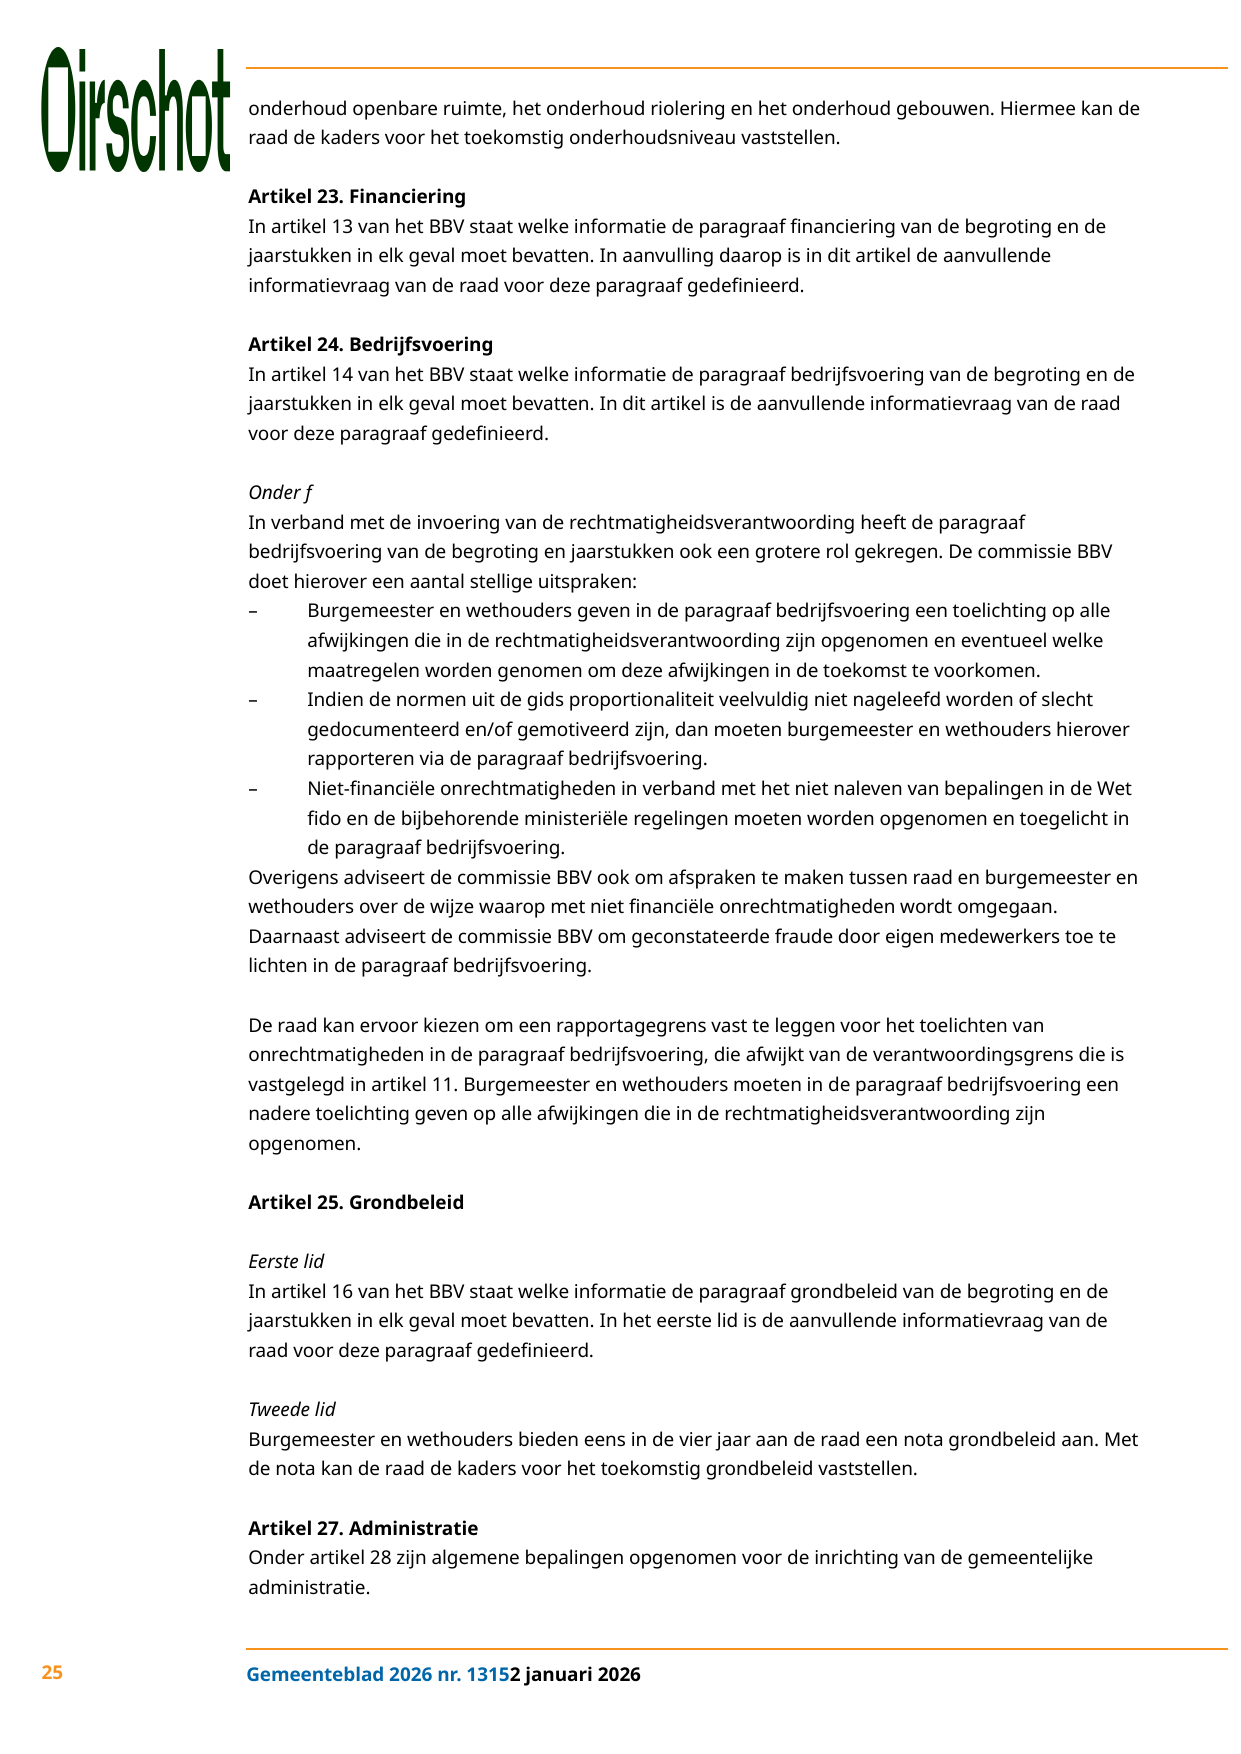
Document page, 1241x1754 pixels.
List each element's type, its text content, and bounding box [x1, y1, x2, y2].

text Overigens adviseert de commissie BBV ook om afspraken te maken tussen raad en burgemeester en wethouders over de wijze waarop met niet financiële onrechtmatigheden wordt omgegaan. Daarnaast adviseert de commissie BBV om geconstateerde fraude door eigen medewerkers toe te lichten in de paragraaf bedrijfsvoering. [248, 864, 1152, 978]
text Eerste lid [248, 1248, 1152, 1274]
text Artikel 25. Grondbeleid [248, 1189, 1152, 1215]
text onderhoud openbare ruimte, het onderhoud riolering en het onderhoud gebouwen. Hiermee kan de raad de kaders voor het toekomstig onderhoudsniveau vaststellen. [248, 95, 1152, 150]
text Tweede lid [248, 1396, 1152, 1422]
text Artikel 24. Bedrijfsvoering [248, 331, 1152, 357]
list Niet-financiële onrechtmatigheden in verband met het niet naleven van bepalingen in de Wet fido en de bijbehorende ministeriële regelingen moeten worden opgenomen en toegelicht in de paragraaf bedrijfsvoering. [248, 775, 1152, 860]
picture [41, 47, 231, 172]
text In artikel 16 van het BBV staat welke informatie de paragraaf grondbeleid van de begroting en de jaarstukken in elk geval moet bevatten. In het eerste lid is de aanvullende informatievraag van de raad voor deze paragraaf gedefinieerd. [248, 1278, 1152, 1363]
text In artikel 13 van het BBV staat welke informatie de paragraaf financiering van de begroting en de jaarstukken in elk geval moet bevatten. In aanvulling daarop is in dit artikel de aanvullende informatievraag van de raad voor deze paragraaf gedefinieerd. [248, 213, 1152, 298]
text Artikel 27. Administratie [248, 1515, 1152, 1541]
text In artikel 14 van het BBV staat welke informatie de paragraaf bedrijfsvoering van de begroting en de jaarstukken in elk geval moet bevatten. In dit artikel is de aanvullende informatievraag van de raad voor deze paragraaf gedefinieerd. [248, 361, 1152, 446]
text Burgemeester en wethouders bieden eens in de vier jaar aan de raad een nota grondbeleid aan. Met de nota kan de raad de kaders voor het toekomstig grondbeleid vaststellen. [248, 1426, 1152, 1481]
text Artikel 23. Financiering [248, 183, 1152, 209]
text De raad kan ervoor kiezen om een rapportagegrens vast te leggen voor het toelichten van onrechtmatigheden in de paragraaf bedrijfsvoering, die afwijkt van de verantwoordingsgrens die is vastgelegd in artikel 11. Burgemeester en wethouders moeten in de paragraaf bedrijfsvoering een nadere toelichting geven op alle afwijkingen die in de rechtmatigheidsverantwoording zijn opgenomen. [248, 1012, 1152, 1156]
text Onder f [248, 479, 1152, 505]
text In verband met de invoering van de rechtmatigheidsverantwoording heeft de paragraaf bedrijfsvoering van de begroting en jaarstukken ook een grotere rol gekregen. De commissie BBV doet hierover een aantal stellige uitspraken: [248, 509, 1152, 594]
list Indien de normen uit de gids proportionaliteit veelvuldig niet nageleefd worden of slecht gedocumenteerd en/of gemotiveerd zijn, dan moeten burgemeester en wethouders hierover rapporteren via de paragraaf bedrijfsvoering. [248, 686, 1152, 771]
text Onder artikel 28 zijn algemene bepalingen opgenomen voor de inrichting van de gemeentelijke administratie. [248, 1544, 1152, 1600]
list Burgemeester en wethouders geven in de paragraaf bedrijfsvoering een toelichting op alle afwijkingen die in de rechtmatigheidsverantwoording zijn opgenomen en eventueel welke maatregelen worden genomen om deze afwijkingen in de toekomst te voorkomen. [248, 598, 1152, 683]
